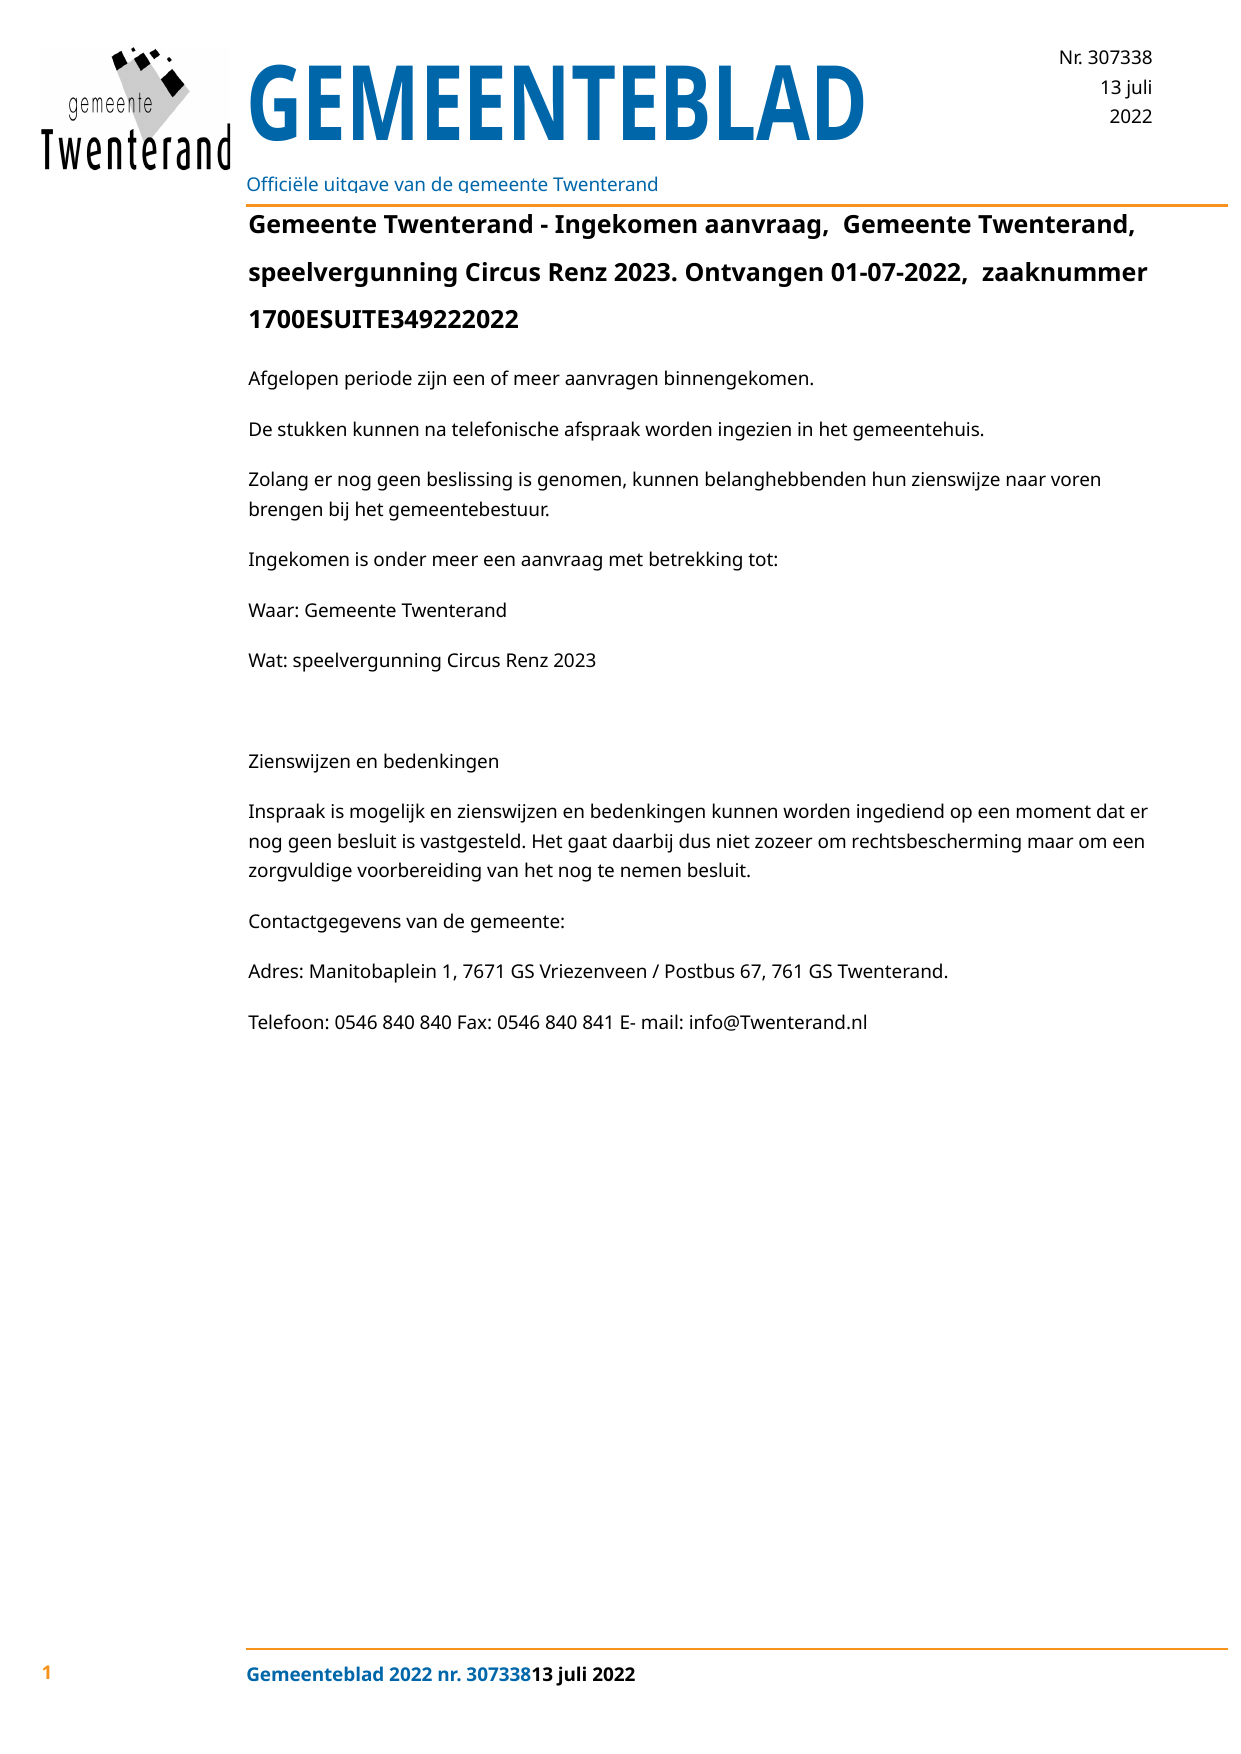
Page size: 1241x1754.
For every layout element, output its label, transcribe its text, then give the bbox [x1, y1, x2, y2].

picture [41, 47, 231, 172]
text Adres: Manitobaplein 1, 7671 GS Vriezenveen / Postbus 67, 761 GS Twenterand. [248, 958, 1152, 984]
text Gemeente Twenterand - Ingekomen aanvraag, Gemeente Twenterand, speelvergunning Circus Renz 2023. Ontvangen 01-07-2022, zaaknummer 1700ESUITE349222022 [248, 207, 1152, 336]
text Wat: speelvergunning Circus Renz 2023 [248, 647, 1152, 673]
text Telefoon: 0546 840 840 Fax: 0546 840 841 E- mail: info@Twenterand.nl [248, 1009, 1152, 1034]
text Ingekomen is onder meer een aanvraag met betrekking tot: [248, 546, 1152, 572]
text Zienswijzen en bedenkingen [248, 748, 1152, 774]
text Contactgegevens van de gemeente: [248, 908, 1152, 934]
text De stukken kunnen na telefonische afspraak worden ingezien in het gemeentehuis. [248, 416, 1152, 442]
text Zolang er nog geen beslissing is genomen, kunnen belanghebbenden hun zienswijze naar voren brengen bij het gemeentebestuur. [248, 466, 1152, 522]
text Afgelopen periode zijn een of meer aanvragen binnengekomen. [248, 366, 1152, 391]
text Inspraak is mogelijk en zienswijzen en bedenkingen kunnen worden ingediend op een moment dat er nog geen besluit is vastgesteld. Het gaat daarbij dus niet zozeer om rechtsbescherming maar om een zorgvuldige voorbereiding van het nog te nemen besluit. [248, 798, 1152, 883]
text Waar: Gemeente Twenterand [248, 597, 1152, 622]
